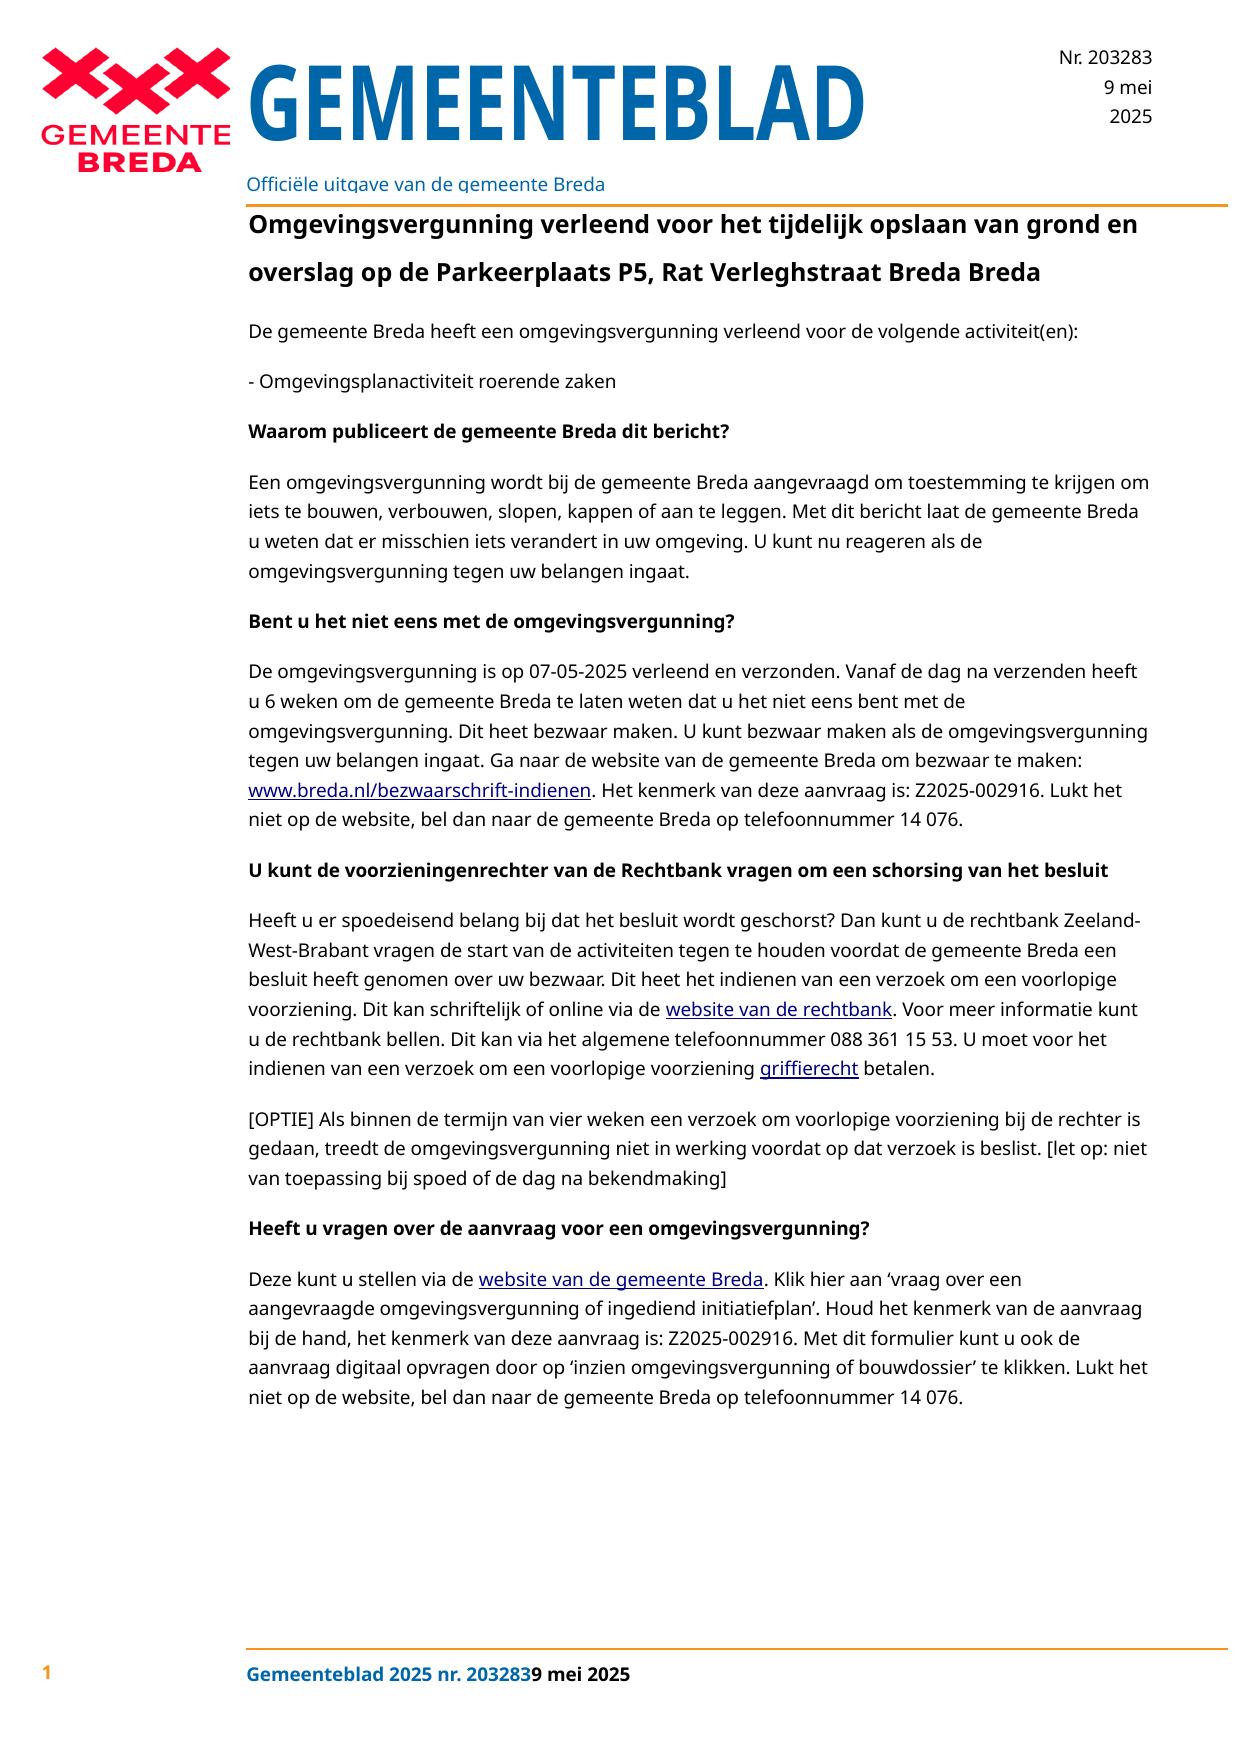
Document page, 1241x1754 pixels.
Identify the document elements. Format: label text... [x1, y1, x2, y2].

text Bent u het niet eens met de omgevingsvergunning? [248, 608, 1152, 634]
text De gemeente Breda heeft een omgevingsvergunning verleend voor de volgende activiteit(en): [248, 318, 1152, 344]
text U kunt de voorzieningenrechter van de Rechtbank vragen om een schorsing van het besluit [248, 857, 1152, 883]
text Een omgevingsvergunning wordt bij de gemeente Breda aangevraagd om toestemming te krijgen om iets te bouwen, verbouwen, slopen, kappen of aan te leggen. Met dit bericht laat de gemeente Breda u weten dat er misschien iets verandert in uw omgeving. U kunt nu reageren als de omgevingsvergunning tegen uw belangen ingaat. [248, 469, 1152, 584]
text De omgevingsvergunning is op 07-05-2025 verleend en verzonden. Vanaf de dag na verzenden heeft u 6 weken om de gemeente Breda te laten weten dat u het niet eens bent met de omgevingsvergunning. Dit heet bezwaar maken. U kunt bezwaar maken als de omgevingsvergunning tegen uw belangen ingaat. Ga naar de website van de gemeente Breda om bezwaar te maken: www.breda.nl/bezwaarschrift-indienen. Het kenmerk van deze aanvraag is: Z2025-002916. Lukt het niet op de website, bel dan naar de gemeente Breda op telefoonnummer 14 076. [248, 659, 1152, 832]
text Heeft u vragen over de aanvraag voor een omgevingsvergunning? [248, 1215, 1152, 1241]
text Waarom publiceert de gemeente Breda dit bericht? [248, 419, 1152, 444]
text Omgevingsvergunning verleend voor het tijdelijk opslaan van grond en overslag op de Parkeerplaats P5, Rat Verleghstraat Breda Breda [248, 207, 1152, 288]
text Heeft u er spoedeisend belang bij dat het besluit wordt geschorst? Dan kunt u de rechtbank Zeeland-West-Brabant vragen de start van de activiteiten tegen te houden voordat de gemeente Breda een besluit heeft genomen over uw bezwaar. Dit heet het indienen van een verzoek om een voorlopige voorziening. Dit kan schriftelijk of online via de website van de rechtbank. Voor meer informatie kunt u de rechtbank bellen. Dit kan via het algemene telefoonnummer 088 361 15 53. U moet voor het indienen van een verzoek om een voorlopige voorziening griffierecht betalen. [248, 907, 1152, 1081]
picture [41, 47, 231, 172]
text - Omgevingsplanactiviteit roerende zaken [248, 368, 1152, 394]
text [OPTIE] Als binnen de termijn van vier weken een verzoek om voorlopige voorziening bij de rechter is gedaan, treedt de omgevingsvergunning niet in werking voordat op dat verzoek is beslist. [let op: niet van toepassing bij spoed of de dag na bekendmaking] [248, 1106, 1152, 1191]
text Deze kunt u stellen via de website van de gemeente Breda. Klik hier aan ‘vraag over een aangevraagde omgevingsvergunning of ingediend initiatiefplan’. Houd het kenmerk van de aanvraag bij de hand, het kenmerk van deze aanvraag is: Z2025-002916. Met dit formulier kunt u ook de aanvraag digitaal opvragen door op ‘inzien omgevingsvergunning of bouwdossier’ te klikken. Lukt het niet op de website, bel dan naar de gemeente Breda op telefoonnummer 14 076. [248, 1266, 1152, 1410]
